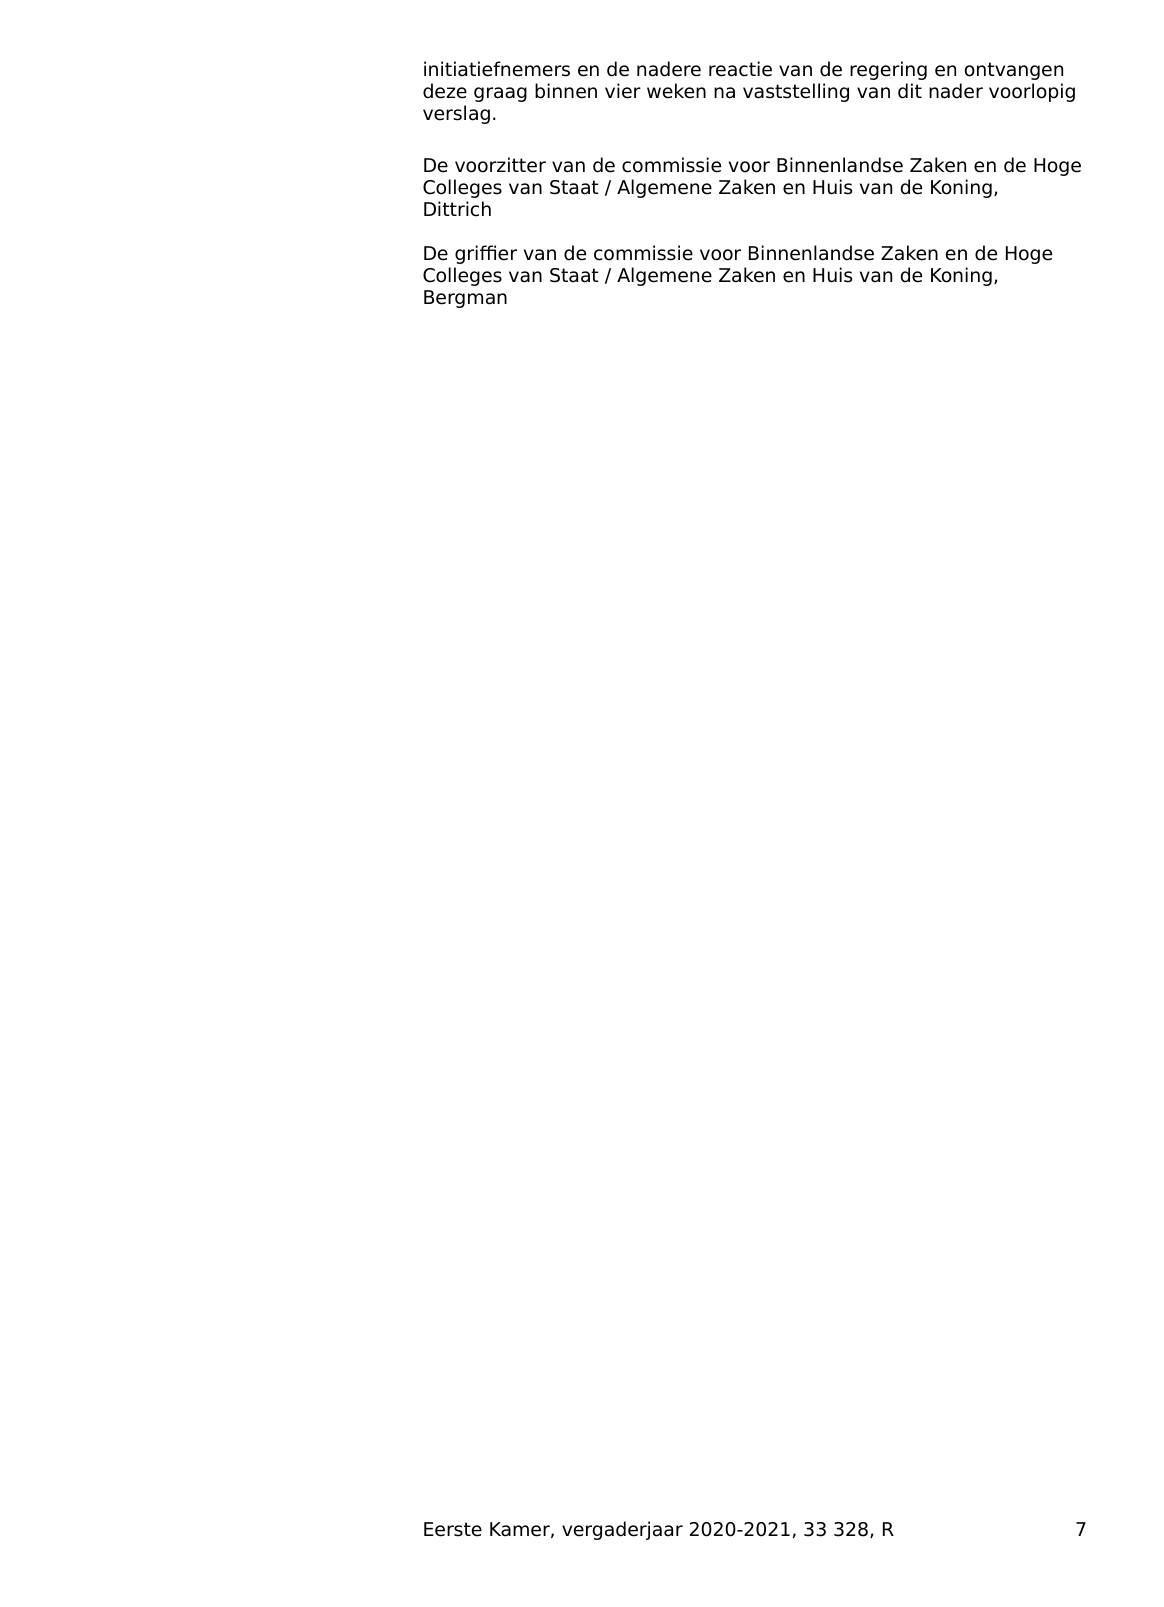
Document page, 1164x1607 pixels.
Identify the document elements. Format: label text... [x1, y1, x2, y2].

text De griffier van de commissie voor Binnenlandse Zaken en de Hoge Colleges van Staat / Algemene Zaken en Huis van de Koning, Bergman [422, 243, 1087, 309]
text initiatiefnemers en de nadere reactie van de regering en ontvangen deze graag binnen vier weken na vaststelling van dit nader voorlopig verslag. [422, 59, 1087, 125]
text De voorzitter van de commissie voor Binnenlandse Zaken en de Hoge Colleges van Staat / Algemene Zaken en Huis van de Koning, Dittrich [422, 155, 1087, 221]
